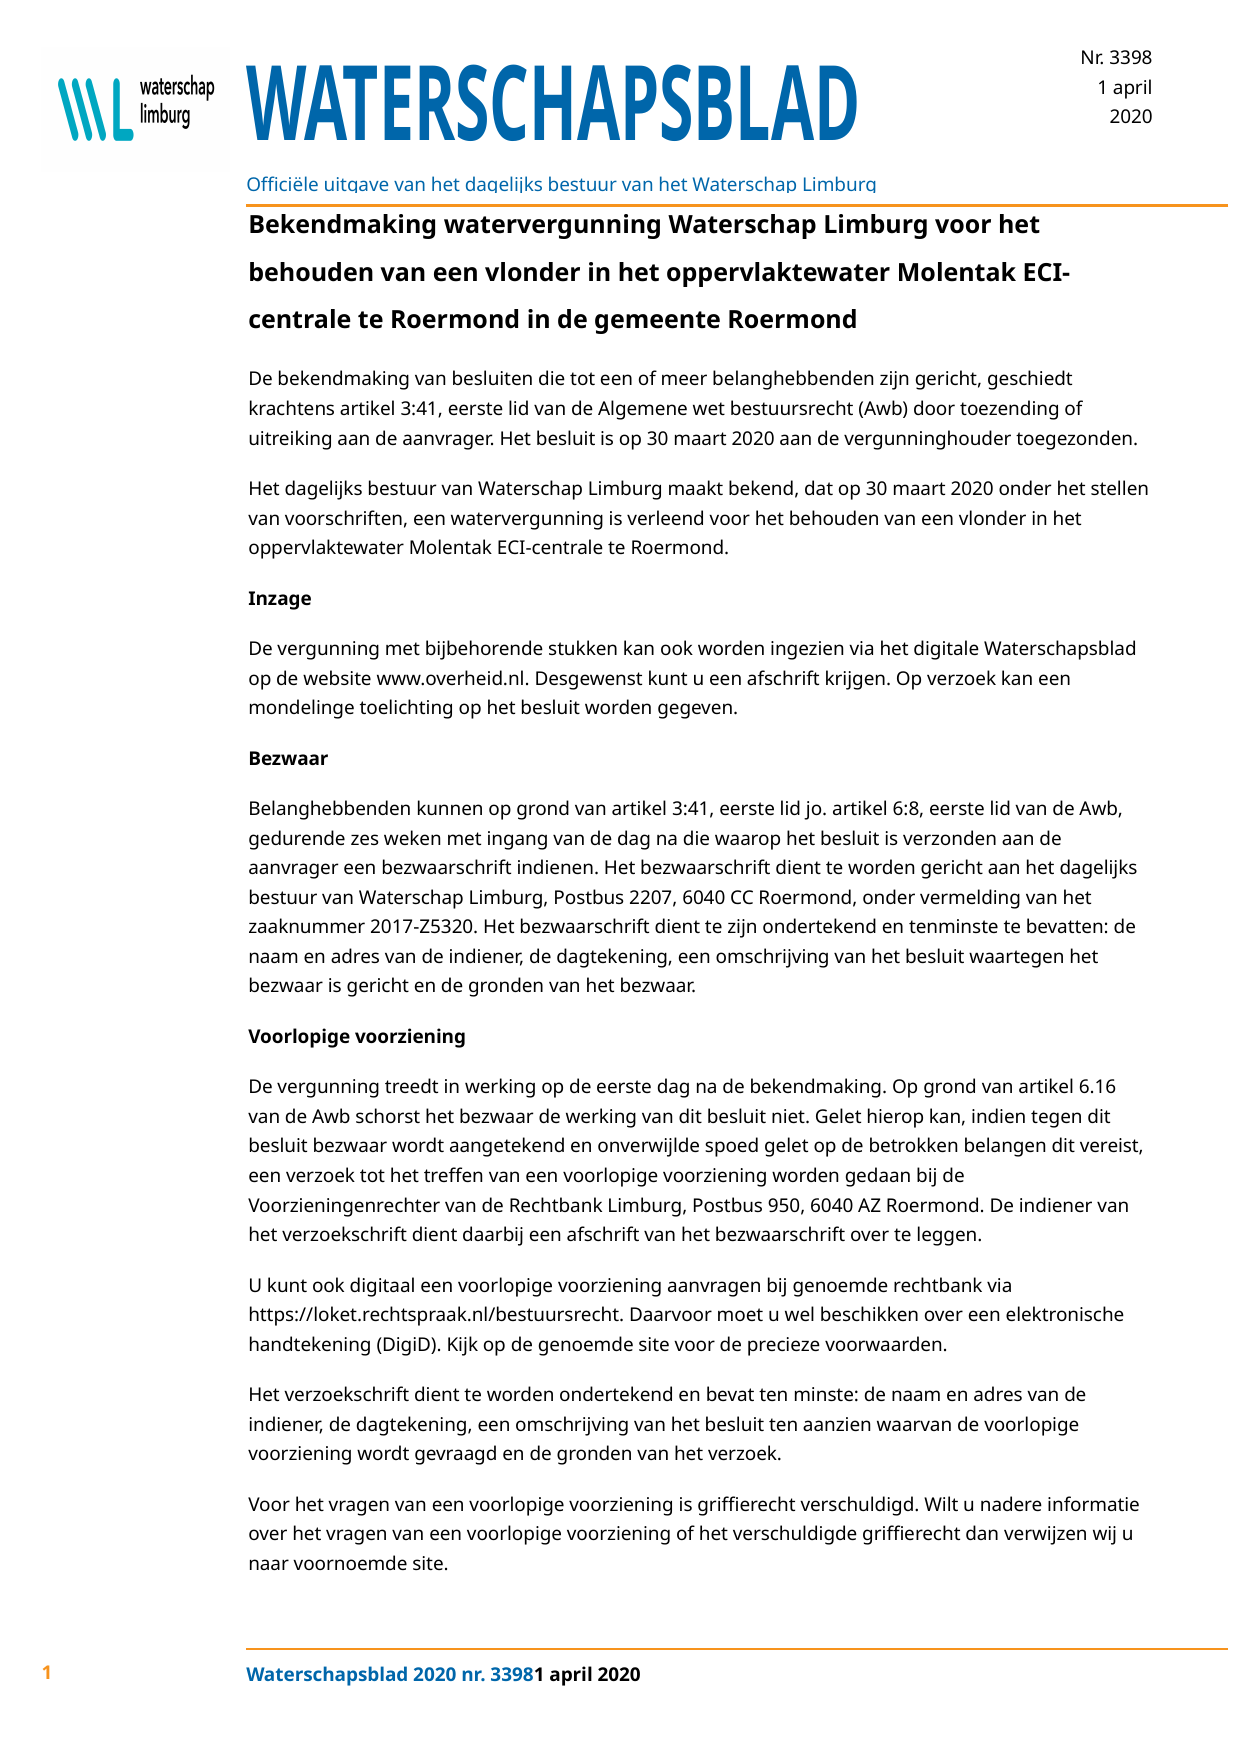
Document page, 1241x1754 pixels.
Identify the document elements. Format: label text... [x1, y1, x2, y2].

text Inzage [248, 585, 1152, 610]
text De vergunning met bijbehorende stukken kan ook worden ingezien via het digitale Waterschapsblad op de website www.overheid.nl. Desgewenst kunt u een afschrift krijgen. Op verzoek kan een mondelinge toelichting op het besluit worden gegeven. [248, 635, 1152, 720]
text Bekendmaking watervergunning Waterschap Limburg voor het behouden van een vlonder in het oppervlaktewater Molentak ECI-centrale te Roermond in de gemeente Roermond [248, 207, 1152, 336]
text De vergunning treedt in werking op de eerste dag na de bekendmaking. Op grond van artikel 6.16 van de Awb schorst het bezwaar de werking van dit besluit niet. Gelet hierop kan, indien tegen dit besluit bezwaar wordt aangetekend en onverwijlde spoed gelet op de betrokken belangen dit vereist, een verzoek tot het treffen van een voorlopige voorziening worden gedaan bij de Voorzieningenrechter van de Rechtbank Limburg, Postbus 950, 6040 AZ Roermond. De indiener van het verzoekschrift dient daarbij een afschrift van het bezwaarschrift over te leggen. [248, 1073, 1152, 1247]
text De bekendmaking van besluiten die tot een of meer belanghebbenden zijn gericht, geschiedt krachtens artikel 3:41, eerste lid van de Algemene wet bestuursrecht (Awb) door toezending of uitreiking aan de aanvrager. Het besluit is op 30 maart 2020 aan de vergunninghouder toegezonden. [248, 366, 1152, 450]
picture [41, 47, 231, 172]
text Belanghebbenden kunnen op grond van artikel 3:41, eerste lid jo. artikel 6:8, eerste lid van de Awb, gedurende zes weken met ingang van de dag na die waarop het besluit is verzonden aan de aanvrager een bezwaarschrift indienen. Het bezwaarschrift dient te worden gericht aan het dagelijks bestuur van Waterschap Limburg, Postbus 2207, 6040 CC Roermond, onder vermelding van het zaaknummer 2017-Z5320. Het bezwaarschrift dient te zijn ondertekend en tenminste te bevatten: de naam en adres van de indiener, de dagtekening, een omschrijving van het besluit waartegen het bezwaar is gericht en de gronden van het bezwaar. [248, 795, 1152, 998]
text Voor het vragen van een voorlopige voorziening is griffierecht verschuldigd. Wilt u nadere informatie over het vragen van een voorlopige voorziening of het verschuldigde griffierecht dan verwijzen wij u naar voornoemde site. [248, 1491, 1152, 1576]
text Voorlopige voorziening [248, 1023, 1152, 1049]
text Bezwaar [248, 745, 1152, 770]
text Het dagelijks bestuur van Waterschap Limburg maakt bekend, dat op 30 maart 2020 onder het stellen van voorschriften, een watervergunning is verleend voor het behouden van een vlonder in het oppervlaktewater Molentak ECI-centrale te Roermond. [248, 475, 1152, 560]
text Het verzoekschrift dient te worden ondertekend en bevat ten minste: de naam en adres van de indiener, de dagtekening, een omschrijving van het besluit ten aanzien waarvan de voorlopige voorziening wordt gevraagd en de gronden van het verzoek. [248, 1381, 1152, 1466]
text U kunt ook digitaal een voorlopige voorziening aanvragen bij genoemde rechtbank via https://loket.rechtspraak.nl/bestuursrecht. Daarvoor moet u wel beschikken over een elektronische handtekening (DigiD). Kijk op de genoemde site voor de precieze voorwaarden. [248, 1272, 1152, 1357]
